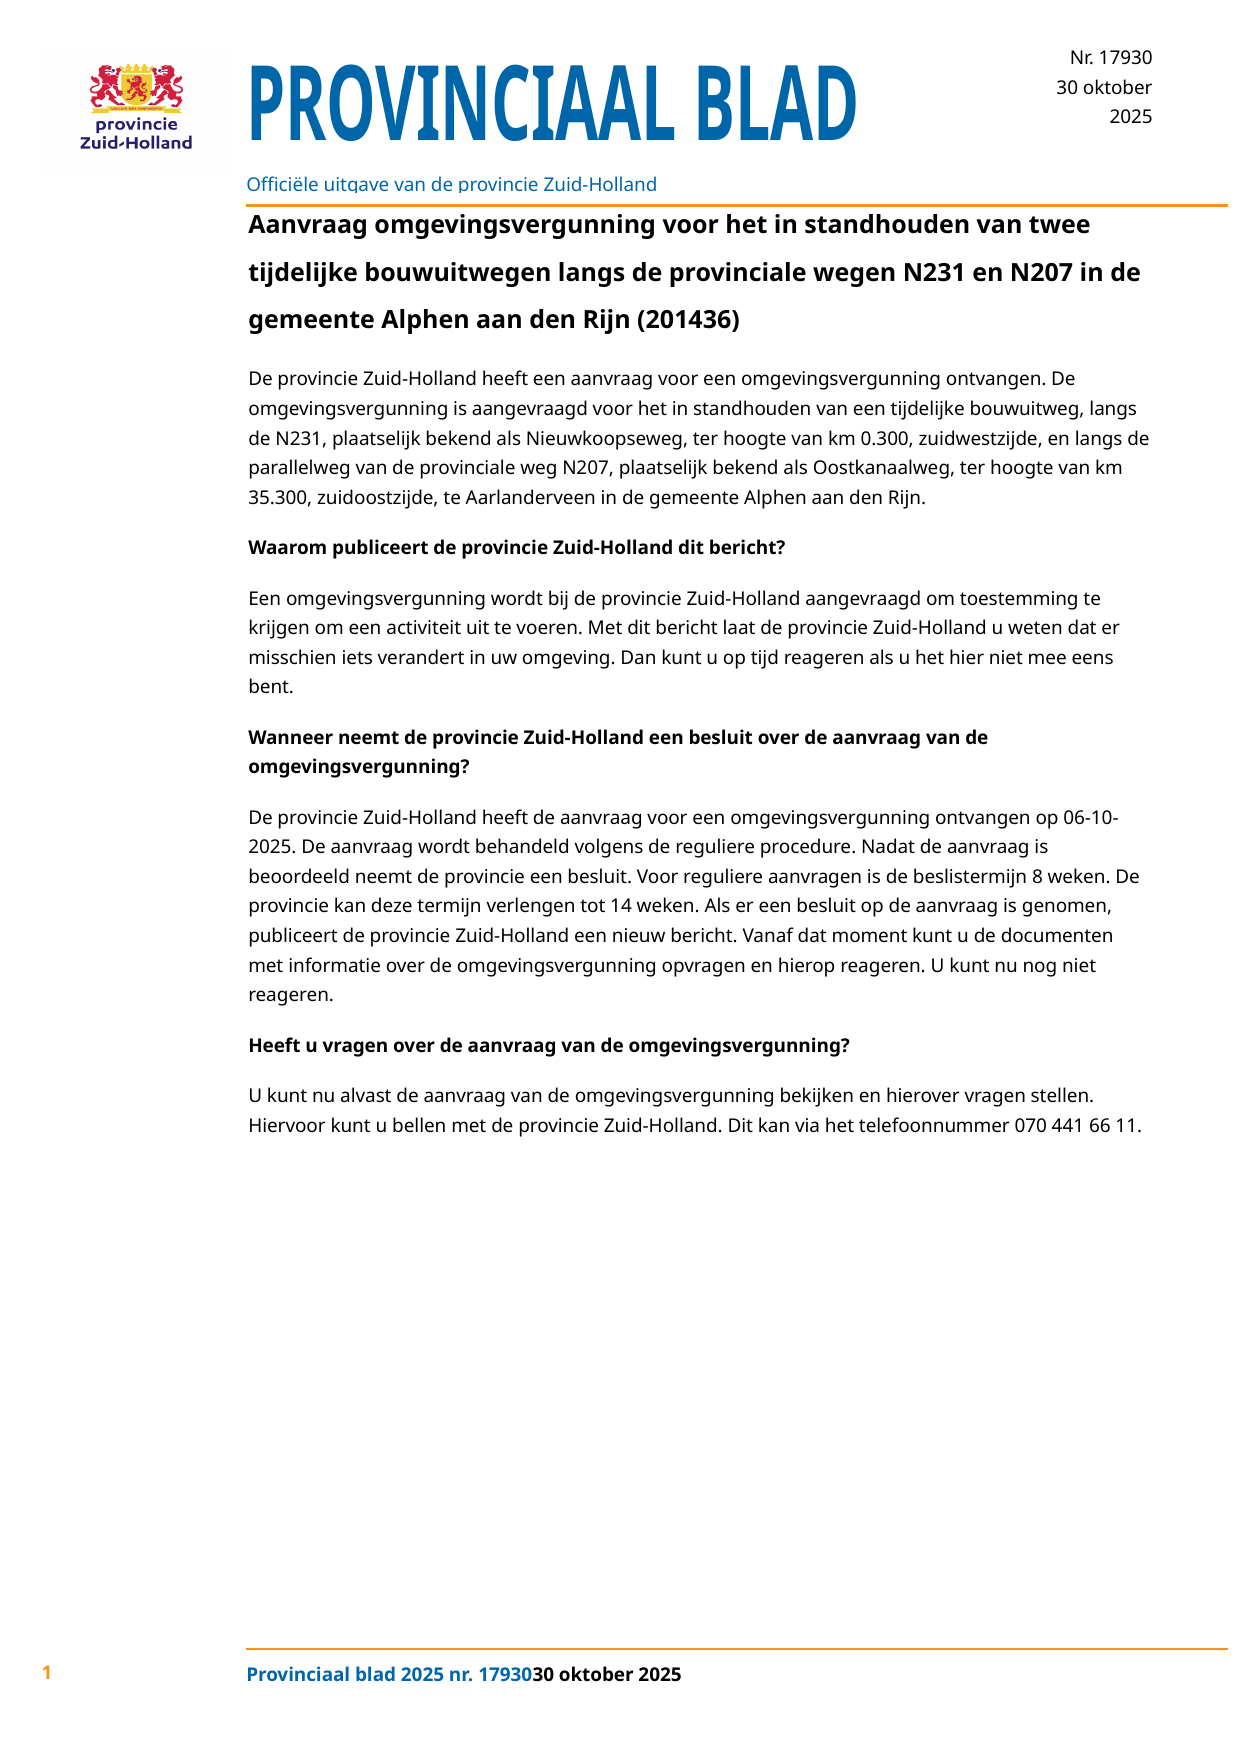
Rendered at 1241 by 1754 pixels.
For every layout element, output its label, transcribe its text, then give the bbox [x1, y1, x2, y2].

text Waarom publiceert de provincie Zuid-Holland dit bericht? [248, 534, 1152, 560]
text Heeft u vragen over de aanvraag van de omgevingsvergunning? [248, 1032, 1152, 1057]
text De provincie Zuid-Holland heeft een aanvraag voor een omgevingsvergunning ontvangen. De omgevingsvergunning is aangevraagd voor het in standhouden van een tijdelijke bouwuitweg, langs de N231, plaatselijk bekend als Nieuwkoopseweg, ter hoogte van km 0.300, zuidwestzijde, en langs de parallelweg van de provinciale weg N207, plaatselijk bekend als Oostkanaalweg, ter hoogte van km 35.300, zuidoostzijde, te Aarlanderveen in de gemeente Alphen aan den Rijn. [248, 366, 1152, 509]
text De provincie Zuid-Holland heeft de aanvraag voor een omgevingsvergunning ontvangen op 06-10-2025. De aanvraag wordt behandeld volgens de reguliere procedure. Nadat de aanvraag is beoordeeld neemt de provincie een besluit. Voor reguliere aanvragen is de beslistermijn 8 weken. De provincie kan deze termijn verlengen tot 14 weken. Als er een besluit op de aanvraag is genomen, publiceert de provincie Zuid-Holland een nieuw bericht. Vanaf dat moment kunt u de documenten met informatie over de omgevingsvergunning opvragen en hierop reageren. U kunt nu nog niet reageren. [248, 804, 1152, 1007]
text Een omgevingsvergunning wordt bij de provincie Zuid-Holland aangevraagd om toestemming te krijgen om een activiteit uit te voeren. Met dit bericht laat de provincie Zuid-Holland u weten dat er misschien iets verandert in uw omgeving. Dan kunt u op tijd reageren als u het hier niet mee eens bent. [248, 585, 1152, 699]
text U kunt nu alvast de aanvraag van de omgevingsvergunning bekijken en hierover vragen stellen. Hiervoor kunt u bellen met de provincie Zuid-Holland. Dit kan via het telefoonnummer 070 441 66 11. [248, 1082, 1152, 1137]
picture [41, 47, 231, 172]
text Aanvraag omgevingsvergunning voor het in standhouden van twee tijdelijke bouwuitwegen langs de provinciale wegen N231 en N207 in de gemeente Alphen aan den Rijn (201436) [248, 207, 1152, 336]
text Wanneer neemt de provincie Zuid-Holland een besluit over de aanvraag van de omgevingsvergunning? [248, 724, 1152, 779]
